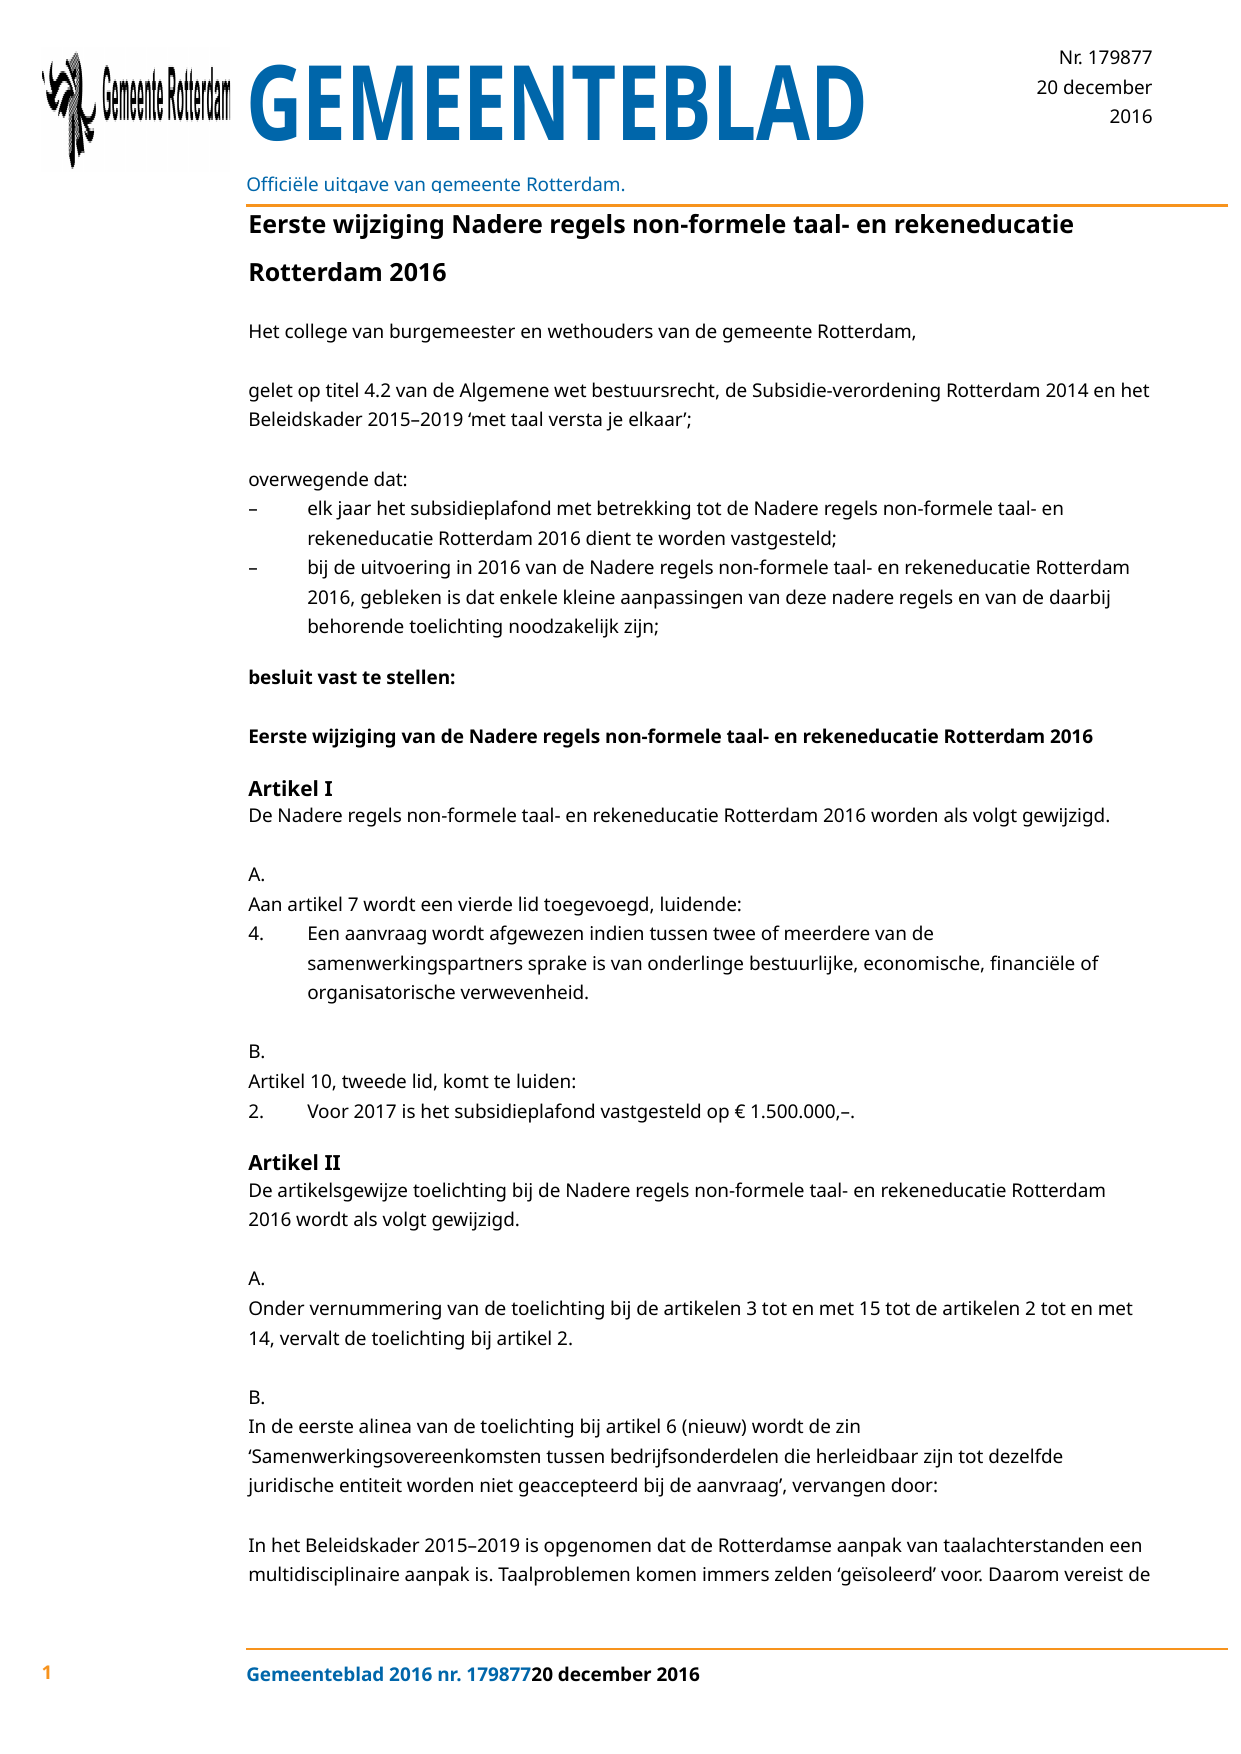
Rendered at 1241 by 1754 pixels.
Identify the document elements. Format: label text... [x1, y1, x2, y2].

text De artikelsgewijze toelichting bij de Nadere regels non-formele taal- en rekeneducatie Rotterdam 2016 wordt als volgt gewijzigd. [248, 1177, 1152, 1232]
text In het Beleidskader 2015–2019 is opgenomen dat de Rotterdamse aanpak van taalachterstanden een multidisciplinaire aanpak is. Taalproblemen komen immers zelden ‘geïsoleerd’ voor. Daarom vereist de [248, 1532, 1152, 1587]
text overwegende dat: [248, 466, 1152, 492]
list Voor 2017 is het subsidieplafond vastgesteld op € 1.500.000,–. [248, 1098, 1152, 1124]
text Artikel 10, tweede lid, komt te luiden: [248, 1068, 1152, 1094]
list Een aanvraag wordt afgewezen indien tussen twee of meerdere van de samenwerkingspartners sprake is van onderlinge bestuurlijke, economische, financiële of organisatorische verwevenheid. [248, 920, 1152, 1005]
list elk jaar het subsidieplafond met betrekking tot de Nadere regels non-formele taal- en rekeneducatie Rotterdam 2016 dient te worden vastgesteld; [248, 495, 1152, 551]
text Het college van burgemeester en wethouders van de gemeente Rotterdam, [248, 318, 1152, 344]
text gelet op titel 4.2 van de Algemene wet bestuursrecht, de Subsidie-verordening Rotterdam 2014 en het Beleidskader 2015–2019 ‘met taal versta je elkaar’; [248, 377, 1152, 432]
list bij de uitvoering in 2016 van de Nadere regels non-formele taal- en rekeneducatie Rotterdam 2016, gebleken is dat enkele kleine aanpassingen van deze nadere regels en van de daarbij behorende toelichting noodzakelijk zijn; [248, 554, 1152, 639]
text Artikel I [248, 774, 1152, 802]
text besluit vast te stellen: [248, 664, 1152, 690]
text De Nadere regels non-formele taal- en rekeneducatie Rotterdam 2016 worden als volgt gewijzigd. [248, 802, 1152, 828]
text Aan artikel 7 wordt een vierde lid toegevoegd, luidende: [248, 891, 1152, 917]
text Eerste wijziging Nadere regels non-formele taal- en rekeneducatie Rotterdam 2016 [248, 207, 1152, 288]
text In de eerste alinea van de toelichting bij artikel 6 (nieuw) wordt de zin ‘Samenwerkingsovereenkomsten tussen bedrijfsonderdelen die herleidbaar zijn tot dezelfde juridische entiteit worden niet geaccepteerd bij de aanvraag’, vervangen door: [248, 1413, 1152, 1498]
text Artikel II [248, 1148, 1152, 1177]
text Eerste wijziging van de Nadere regels non-formele taal- en rekeneducatie Rotterdam 2016 [248, 723, 1152, 749]
text Onder vernummering van de toelichting bij de artikelen 3 tot en met 15 tot de artikelen 2 tot en met 14, vervalt de toelichting bij artikel 2. [248, 1295, 1152, 1350]
picture [41, 47, 231, 172]
